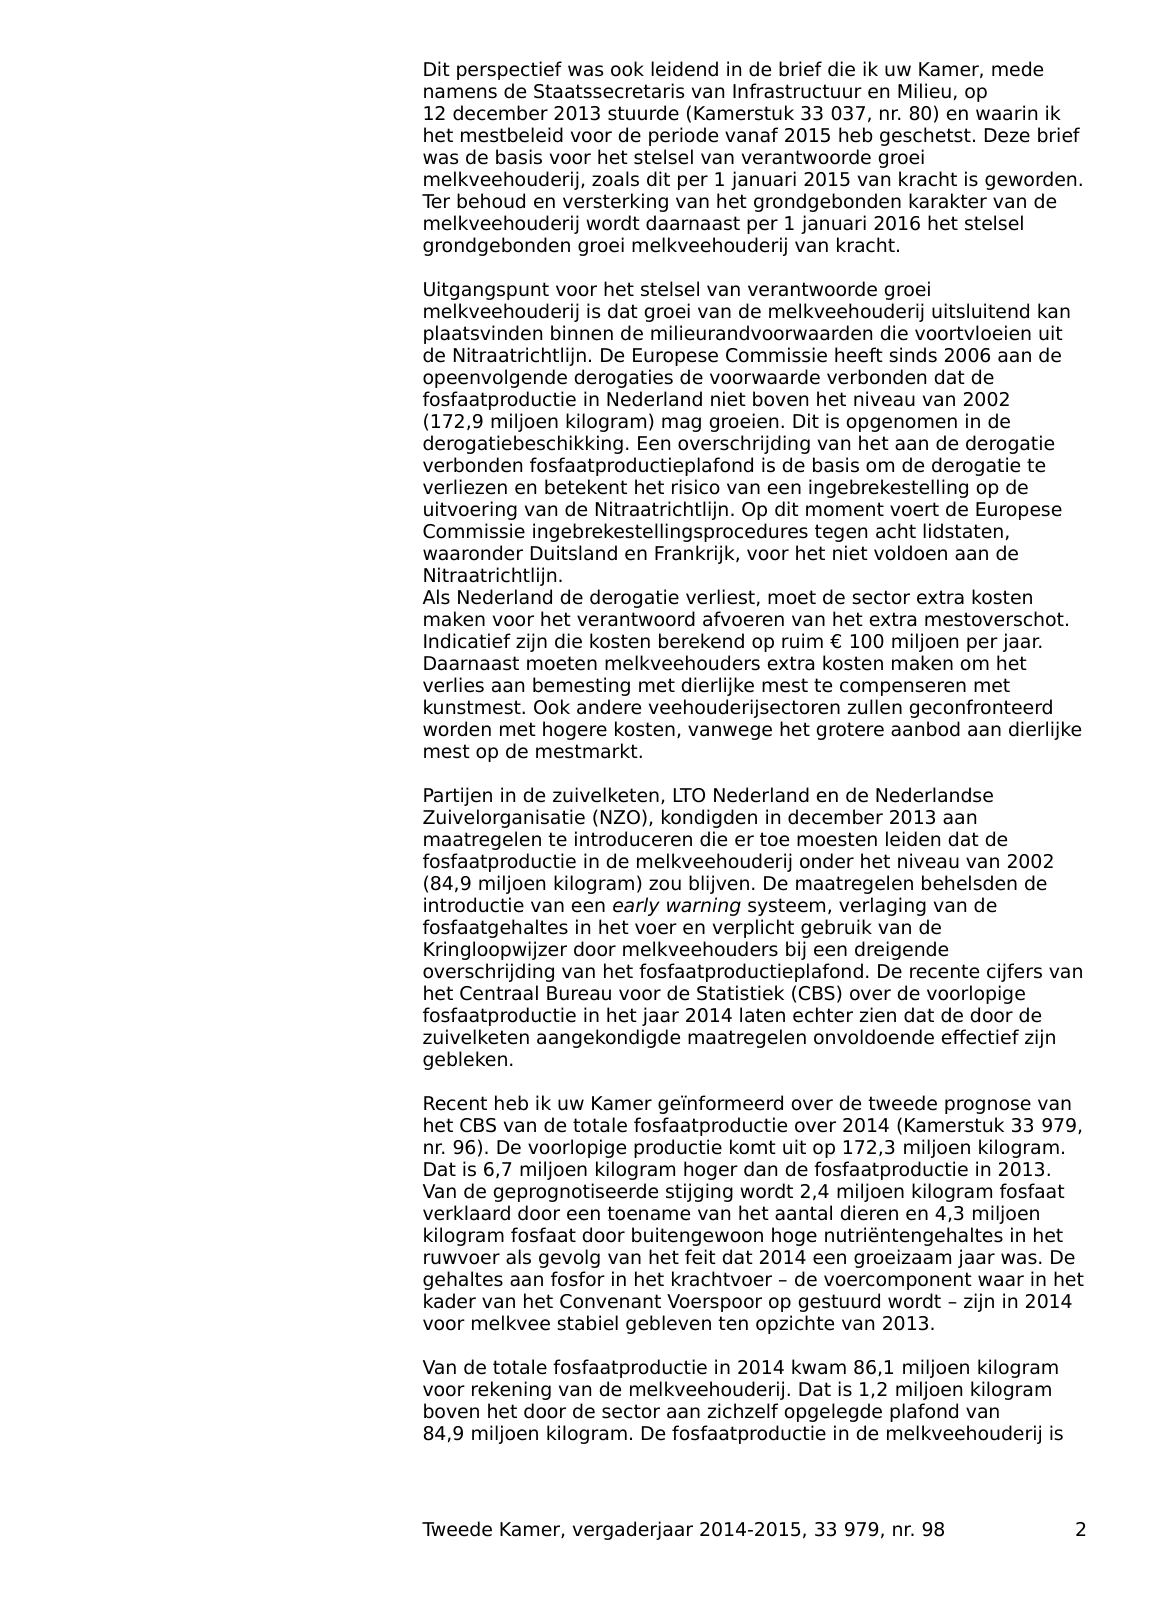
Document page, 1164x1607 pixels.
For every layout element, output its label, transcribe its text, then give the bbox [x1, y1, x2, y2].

text Als Nederland de derogatie verliest, moet de sector extra kosten maken voor het verantwoord afvoeren van het extra mestoverschot. Indicatief zijn die kosten berekend op ruim € 100 miljoen per jaar. Daarnaast moeten melkveehouders extra kosten maken om het verlies aan bemesting met dierlijke mest te compenseren met kunstmest. Ook andere veehouderijsectoren zullen geconfronteerd worden met hogere kosten, vanwege het grotere aanbod aan dierlijke mest op de mestmarkt. [422, 587, 1087, 763]
text Recent heb ik uw Kamer geïnformeerd over de tweede prognose van het CBS van de totale fosfaatproductie over 2014 (Kamerstuk 33 979, nr. 96). De voorlopige productie komt uit op 172,3 miljoen kilogram. Dat is 6,7 miljoen kilogram hoger dan de fosfaatproductie in 2013. Van de geprognotiseerde stijging wordt 2,4 miljoen kilogram fosfaat verklaard door een toename van het aantal dieren en 4,3 miljoen kilogram fosfaat door buitengewoon hoge nutriëntengehaltes in het ruwvoer als gevolg van het feit dat 2014 een groeizaam jaar was. De gehaltes aan fosfor in het krachtvoer – de voercomponent waar in het kader van het Convenant Voerspoor op gestuurd wordt – zijn in 2014 voor melkvee stabiel gebleven ten opzichte van 2013. [422, 1093, 1087, 1334]
text Dit perspectief was ook leidend in de brief die ik uw Kamer, mede namens de Staatssecretaris van Infrastructuur en Milieu, op 12 december 2013 stuurde (Kamerstuk 33 037, nr. 80) en waarin ik het mestbeleid voor de periode vanaf 2015 heb geschetst. Deze brief was de basis voor het stelsel van verantwoorde groei melkveehouderij, zoals dit per 1 januari 2015 van kracht is geworden. Ter behoud en versterking van het grondgebonden karakter van de melkveehouderij wordt daarnaast per 1 januari 2016 het stelsel grondgebonden groei melkveehouderij van kracht. [422, 59, 1087, 257]
text Partijen in de zuivelketen, LTO Nederland en de Nederlandse Zuivelorganisatie (NZO), kondigden in december 2013 aan maatregelen te introduceren die er toe moesten leiden dat de fosfaatproductie in de melkveehouderij onder het niveau van 2002 (84,9 miljoen kilogram) zou blijven. De maatregelen behelsden de introductie van een early warning systeem, verlaging van de fosfaatgehaltes in het voer en verplicht gebruik van de Kringloopwijzer door melkveehouders bij een dreigende overschrijding van het fosfaatproductieplafond. De recente cijfers van het Centraal Bureau voor de Statistiek (CBS) over de voorlopige fosfaatproductie in het jaar 2014 laten echter zien dat de door de zuivelketen aangekondigde maatregelen onvoldoende effectief zijn gebleken. [422, 785, 1087, 1071]
text Van de totale fosfaatproductie in 2014 kwam 86,1 miljoen kilogram voor rekening van de melkveehouderij. Dat is 1,2 miljoen kilogram boven het door de sector aan zichzelf opgelegde plafond van 84,9 miljoen kilogram. De fosfaatproductie in de melkveehouderij is [422, 1357, 1087, 1444]
text Uitgangspunt voor het stelsel van verantwoorde groei melkveehouderij is dat groei van de melkveehouderij uitsluitend kan plaatsvinden binnen de milieurandvoorwaarden die voortvloeien uit de Nitraatrichtlijn. De Europese Commissie heeft sinds 2006 aan de opeenvolgende derogaties de voorwaarde verbonden dat de fosfaatproductie in Nederland niet boven het niveau van 2002 (172,9 miljoen kilogram) mag groeien. Dit is opgenomen in de derogatiebeschikking. Een overschrijding van het aan de derogatie verbonden fosfaatproductieplafond is de basis om de derogatie te verliezen en betekent het risico van een ingebrekestelling op de uitvoering van de Nitraatrichtlijn. Op dit moment voert de Europese Commissie ingebrekestellingsprocedures tegen acht lidstaten, waaronder Duitsland en Frankrijk, voor het niet voldoen aan de Nitraatrichtlijn. [422, 279, 1087, 587]
